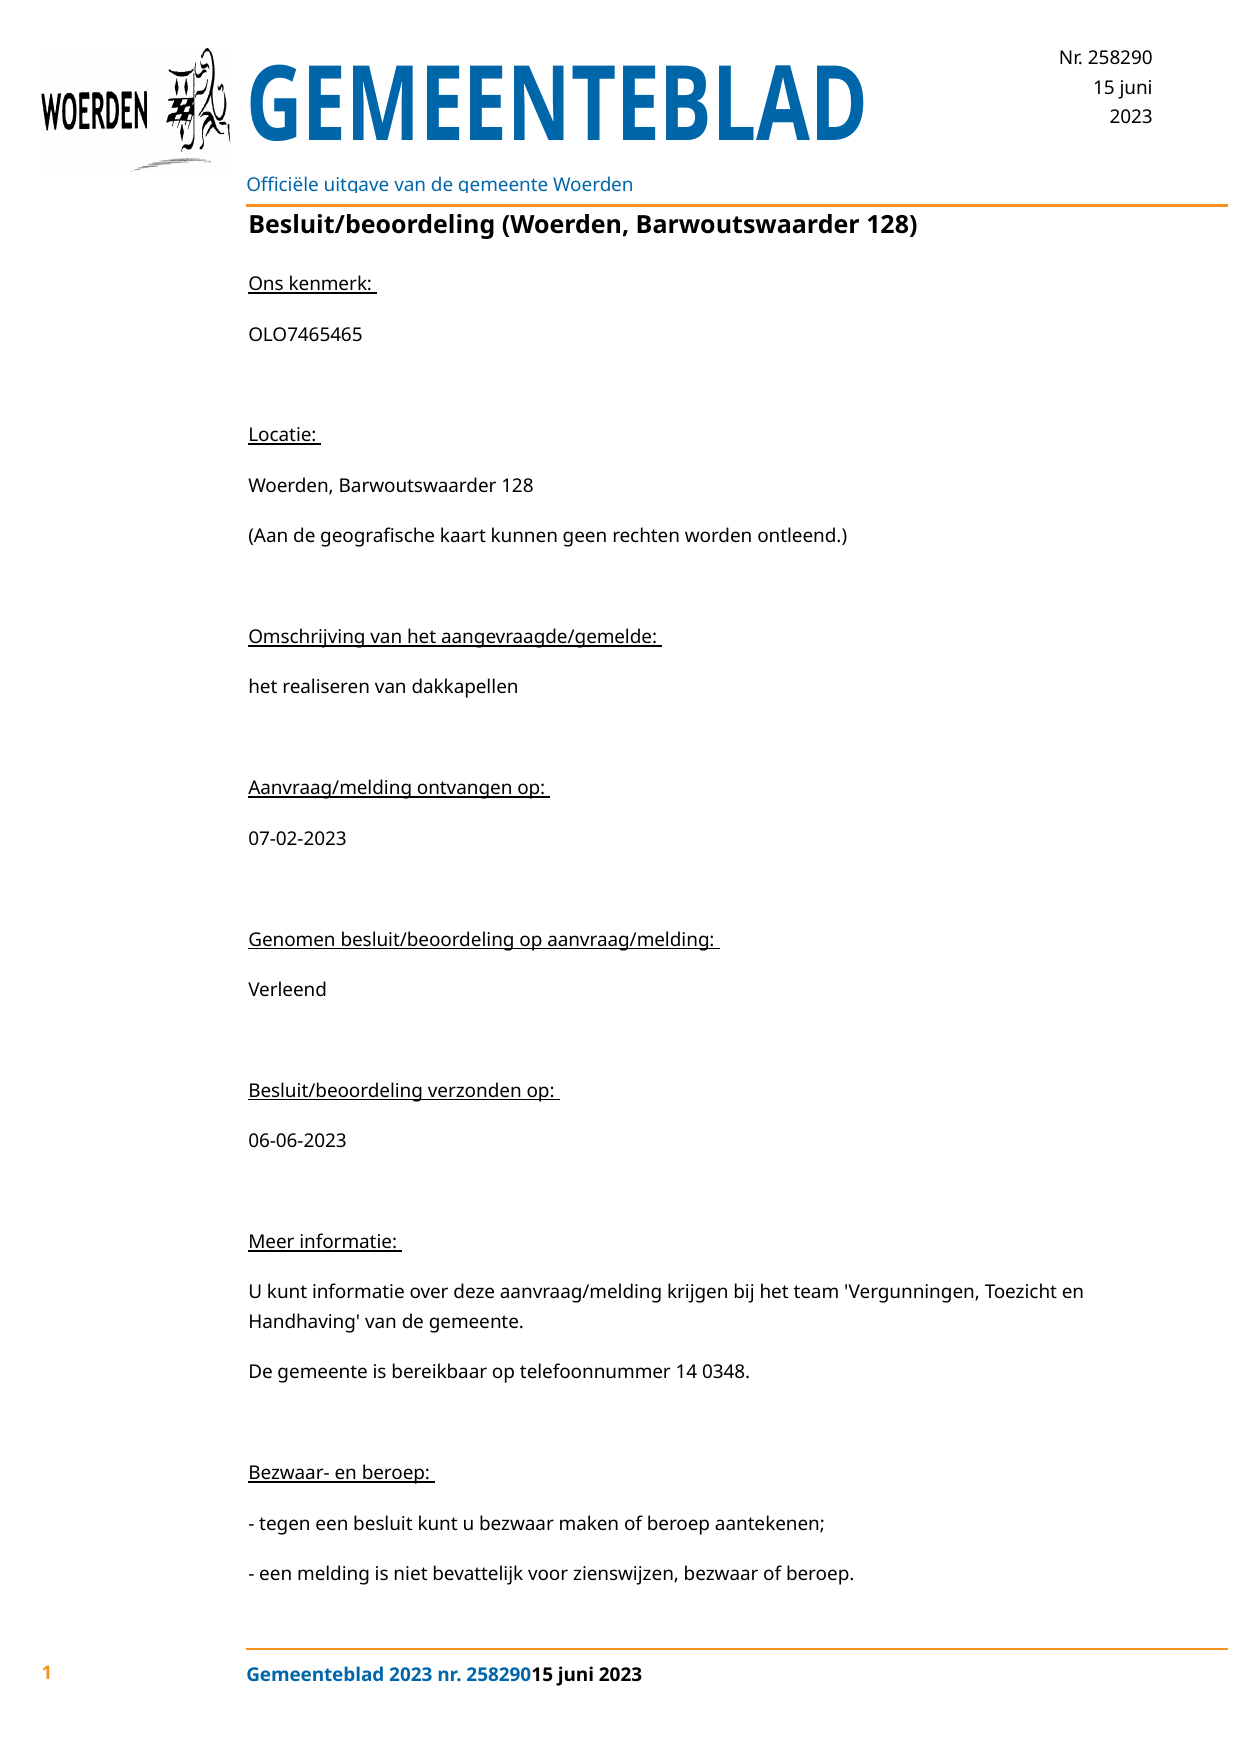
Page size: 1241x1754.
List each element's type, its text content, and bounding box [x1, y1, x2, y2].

text Locatie: [248, 422, 1152, 447]
text Woerden, Barwoutswaarder 128 [248, 472, 1152, 498]
text - een melding is niet bevattelijk voor zienswijzen, bezwaar of beroep. [248, 1560, 1152, 1586]
text U kunt informatie over deze aanvraag/melding krijgen bij het team 'Vergunningen, Toezicht en Handhaving' van de gemeente. [248, 1279, 1152, 1334]
text het realiseren van dakkapellen [248, 674, 1152, 699]
text Genomen besluit/beoordeling op aanvraag/melding: [248, 926, 1152, 951]
text Omschrijving van het aangevraagde/gemelde: [248, 623, 1152, 649]
text Ons kenmerk: [248, 270, 1152, 296]
text - tegen een besluit kunt u bezwaar maken of beroep aantekenen; [248, 1510, 1152, 1536]
text 07-02-2023 [248, 825, 1152, 851]
text Meer informatie: [248, 1228, 1152, 1254]
text (Aan de geografische kaart kunnen geen rechten worden ontleend.) [248, 522, 1152, 548]
text OLO7465465 [248, 321, 1152, 346]
picture [41, 47, 231, 172]
text Aanvraag/melding ontvangen op: [248, 774, 1152, 800]
text Verleend [248, 976, 1152, 1002]
text De gemeente is bereikbaar op telefoonnummer 14 0348. [248, 1359, 1152, 1384]
text Besluit/beoordeling (Woerden, Barwoutswaarder 128) [248, 207, 1152, 241]
text Besluit/beoordeling verzonden op: [248, 1077, 1152, 1103]
text 06-06-2023 [248, 1127, 1152, 1153]
text Bezwaar- en beroep: [248, 1459, 1152, 1485]
